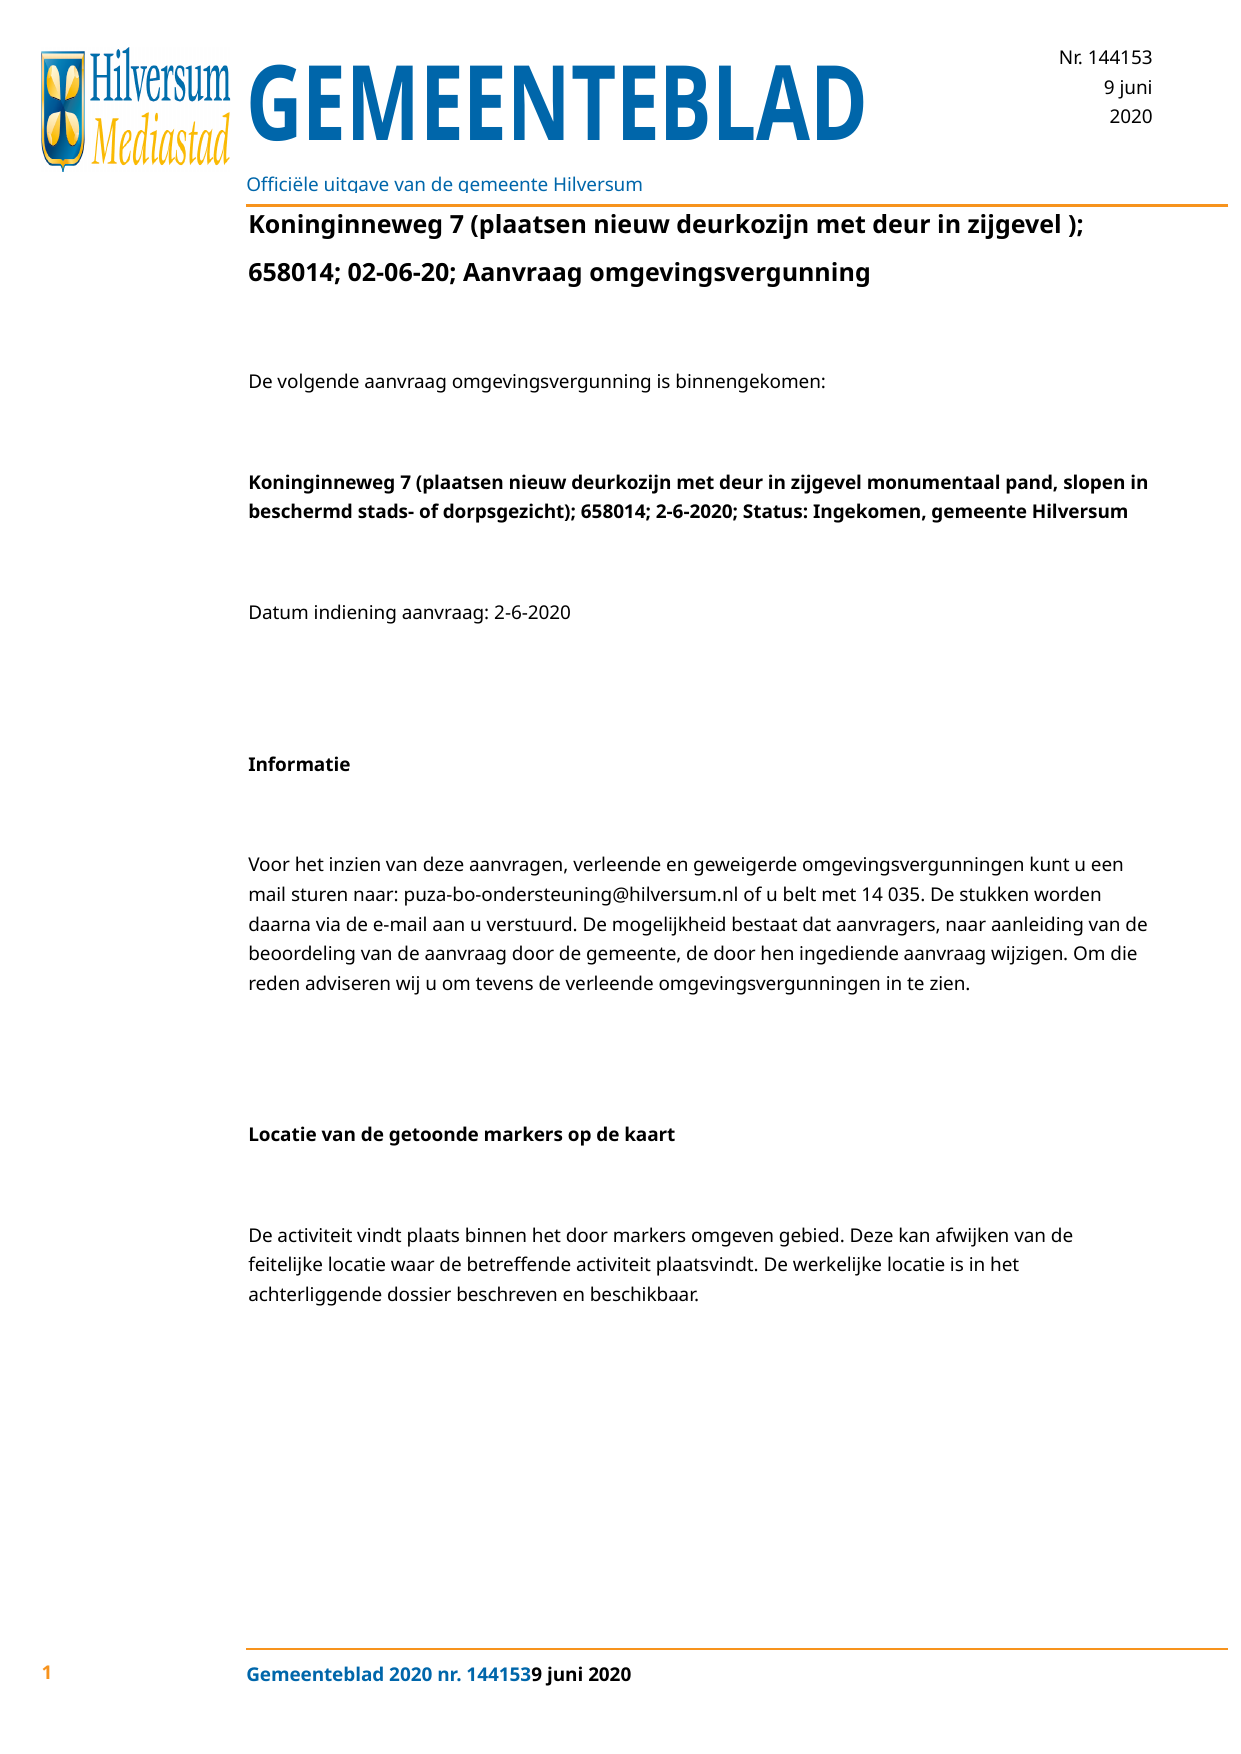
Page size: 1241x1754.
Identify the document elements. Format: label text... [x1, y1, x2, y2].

text Locatie van de getoonde markers op de kaart [248, 1121, 1152, 1147]
text Koninginneweg 7 (plaatsen nieuw deurkozijn met deur in zijgevel ); 658014; 02-06-20; Aanvraag omgevingsvergunning [248, 207, 1152, 288]
text De activiteit vindt plaats binnen het door markers omgeven gebied. Deze kan afwijken van de feitelijke locatie waar de betreffende activiteit plaatsvindt. De werkelijke locatie is in het achterliggende dossier beschreven en beschikbaar. [248, 1222, 1152, 1307]
text Voor het inzien van deze aanvragen, verleende en geweigerde omgevingsvergunningen kunt u een mail sturen naar: puza-bo-ondersteuning@hilversum.nl of u belt met 14 035. De stukken worden daarna via de e-mail aan u verstuurd. De mogelijkheid bestaat dat aanvragers, naar aanleiding van de beoordeling van de aanvraag door de gemeente, de door hen ingediende aanvraag wijzigen. Om die reden adviseren wij u om tevens de verleende omgevingsvergunningen in te zien. [248, 852, 1152, 996]
text Informatie [248, 751, 1152, 777]
text Koninginneweg 7 (plaatsen nieuw deurkozijn met deur in zijgevel monumentaal pand, slopen in beschermd stads- of dorpsgezicht); 658014; 2-6-2020; Status: Ingekomen, gemeente Hilversum [248, 469, 1152, 524]
text De volgende aanvraag omgevingsvergunning is binnengekomen: [248, 368, 1152, 394]
text Datum indiening aanvraag: 2-6-2020 [248, 599, 1152, 625]
picture [41, 47, 231, 172]
